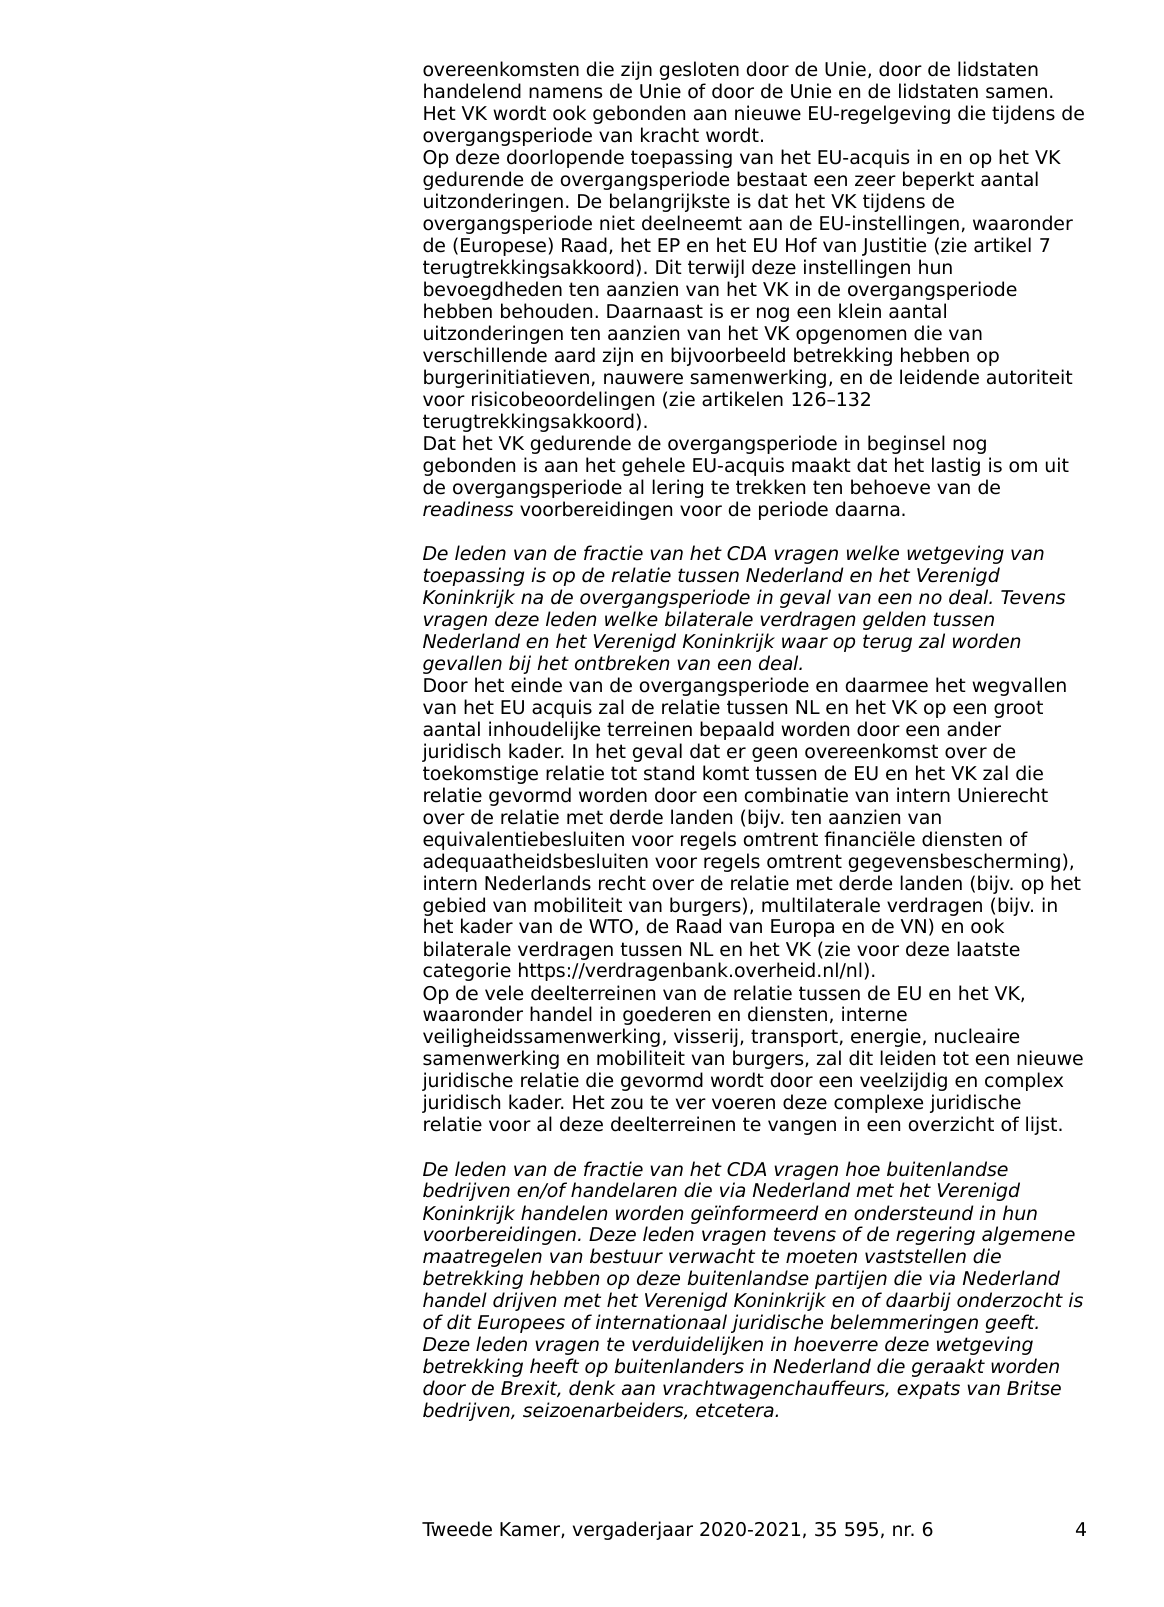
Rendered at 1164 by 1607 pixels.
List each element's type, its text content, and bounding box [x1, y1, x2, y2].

text overeenkomsten die zijn gesloten door de Unie, door de lidstaten handelend namens de Unie of door de Unie en de lidstaten samen. Het VK wordt ook gebonden aan nieuwe EU-regelgeving die tijdens de overgangsperiode van kracht wordt. [422, 59, 1087, 147]
text De leden van de fractie van het CDA vragen welke wetgeving van toepassing is op de relatie tussen Nederland en het Verenigd Koninkrijk na de overgangsperiode in geval van een no deal. Tevens vragen deze leden welke bilaterale verdragen gelden tussen Nederland en het Verenigd Koninkrijk waar op terug zal worden gevallen bij het ontbreken van een deal. [422, 543, 1087, 675]
text Door het einde van de overgangsperiode en daarmee het wegvallen van het EU acquis zal de relatie tussen NL en het VK op een groot aantal inhoudelijke terreinen bepaald worden door een ander juridisch kader. In het geval dat er geen overeenkomst over de toekomstige relatie tot stand komt tussen de EU en het VK zal die relatie gevormd worden door een combinatie van intern Unierecht over de relatie met derde landen (bijv. ten aanzien van equivalentiebesluiten voor regels omtrent financiële diensten of adequaatheidsbesluiten voor regels omtrent gegevensbescherming), intern Nederlands recht over de relatie met derde landen (bijv. op het gebied van mobiliteit van burgers), multilaterale verdragen (bijv. in het kader van de WTO, de Raad van Europa en de VN) en ook bilaterale verdragen tussen NL en het VK (zie voor deze laatste categorie https://verdragenbank.overheid.nl/nl). [422, 675, 1087, 982]
text Op deze doorlopende toepassing van het EU-acquis in en op het VK gedurende de overgangsperiode bestaat een zeer beperkt aantal uitzonderingen. De belangrijkste is dat het VK tijdens de overgangsperiode niet deelneemt aan de EU-instellingen, waaronder de (Europese) Raad, het EP en het EU Hof van Justitie (zie artikel 7 terugtrekkingsakkoord). Dit terwijl deze instellingen hun bevoegdheden ten aanzien van het VK in de overgangsperiode hebben behouden. Daarnaast is er nog een klein aantal uitzonderingen ten aanzien van het VK opgenomen die van verschillende aard zijn en bijvoorbeeld betrekking hebben op burgerinitiatieven, nauwere samenwerking, en de leidende autoriteit voor risicobeoordelingen (zie artikelen 126–132 terugtrekkingsakkoord). [422, 147, 1087, 433]
text Op de vele deelterreinen van de relatie tussen de EU en het VK, waaronder handel in goederen en diensten, interne veiligheidssamenwerking, visserij, transport, energie, nucleaire samenwerking en mobiliteit van burgers, zal dit leiden tot een nieuwe juridische relatie die gevormd wordt door een veelzijdig en complex juridisch kader. Het zou te ver voeren deze complexe juridische relatie voor al deze deelterreinen te vangen in een overzicht of lijst. [422, 982, 1087, 1136]
text De leden van de fractie van het CDA vragen hoe buitenlandse bedrijven en/of handelaren die via Nederland met het Verenigd Koninkrijk handelen worden geïnformeerd en ondersteund in hun voorbereidingen. Deze leden vragen tevens of de regering algemene maatregelen van bestuur verwacht te moeten vaststellen die betrekking hebben op deze buitenlandse partijen die via Nederland handel drijven met het Verenigd Koninkrijk en of daarbij onderzocht is of dit Europees of internationaal juridische belemmeringen geeft. Deze leden vragen te verduidelijken in hoeverre deze wetgeving betrekking heeft op buitenlanders in Nederland die geraakt worden door de Brexit, denk aan vrachtwagenchauffeurs, expats van Britse bedrijven, seizoenarbeiders, etcetera. [422, 1158, 1087, 1422]
text Dat het VK gedurende de overgangsperiode in beginsel nog gebonden is aan het gehele EU-acquis maakt dat het lastig is om uit de overgangsperiode al lering te trekken ten behoeve van de readiness voorbereidingen voor de periode daarna. [422, 433, 1087, 521]
